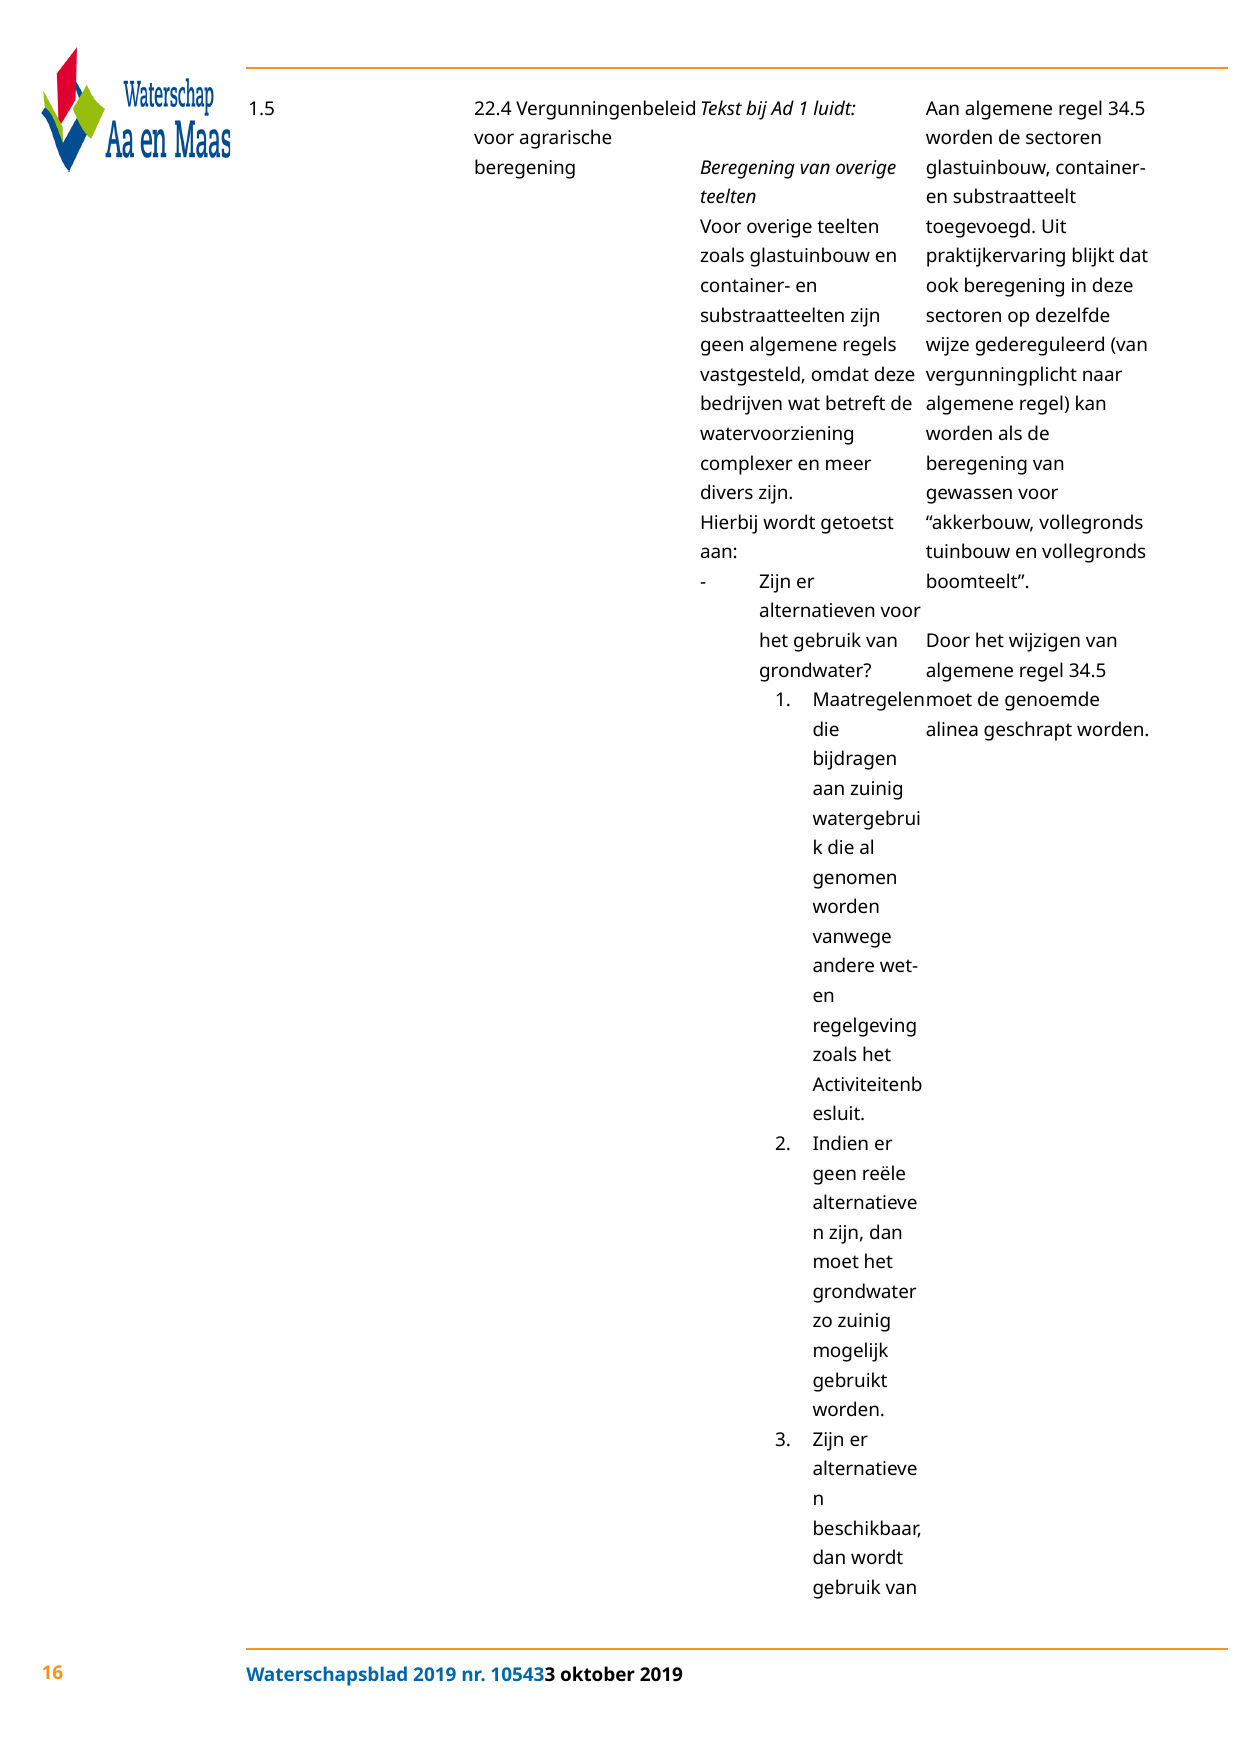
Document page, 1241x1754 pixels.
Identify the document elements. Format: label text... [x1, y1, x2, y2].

table_cell 1.5 [248, 95, 474, 1600]
table_cell Tekst bij Ad 1 luidt: Beregening van overige teelten Voor overige teelten zoals glastuinbouw en container- en substraatteelten zijn geen algemene regels vastgesteld, omdat deze bedrijven wat betreft de watervoorziening complexer en meer divers zijn. Hierbij wordt getoetst aan: Zijn er alternatieven voor het gebruik van grondwater? Maatregelen die bijdragen aan zuinig watergebruik die al genomen worden vanwege andere wet- en regelgeving zoals het Activiteitenbesluit. Indien er geen reële alternatieven zijn, dan moet het grondwater zo zuinig mogelijk gebruikt worden. Zijn er alternatieven beschikbaar, dan wordt gebruik van [700, 95, 926, 1600]
table_cell 22.4 Vergunningenbeleid voor agrarische beregening [474, 95, 700, 1600]
picture [41, 47, 231, 172]
table_cell Aan algemene regel 34.5 worden de sectoren glastuinbouw, container- en substraatteelt toegevoegd. Uit praktijkervaring blijkt dat ook beregening in deze sectoren op dezelfde wijze gedereguleerd (van vergunningplicht naar algemene regel) kan worden als de beregening van gewassen voor “akkerbouw, vollegronds tuinbouw en vollegronds boomteelt”. Door het wijzigen van algemene regel 34.5 moet de genoemde alinea geschrapt worden. [926, 95, 1152, 1600]
